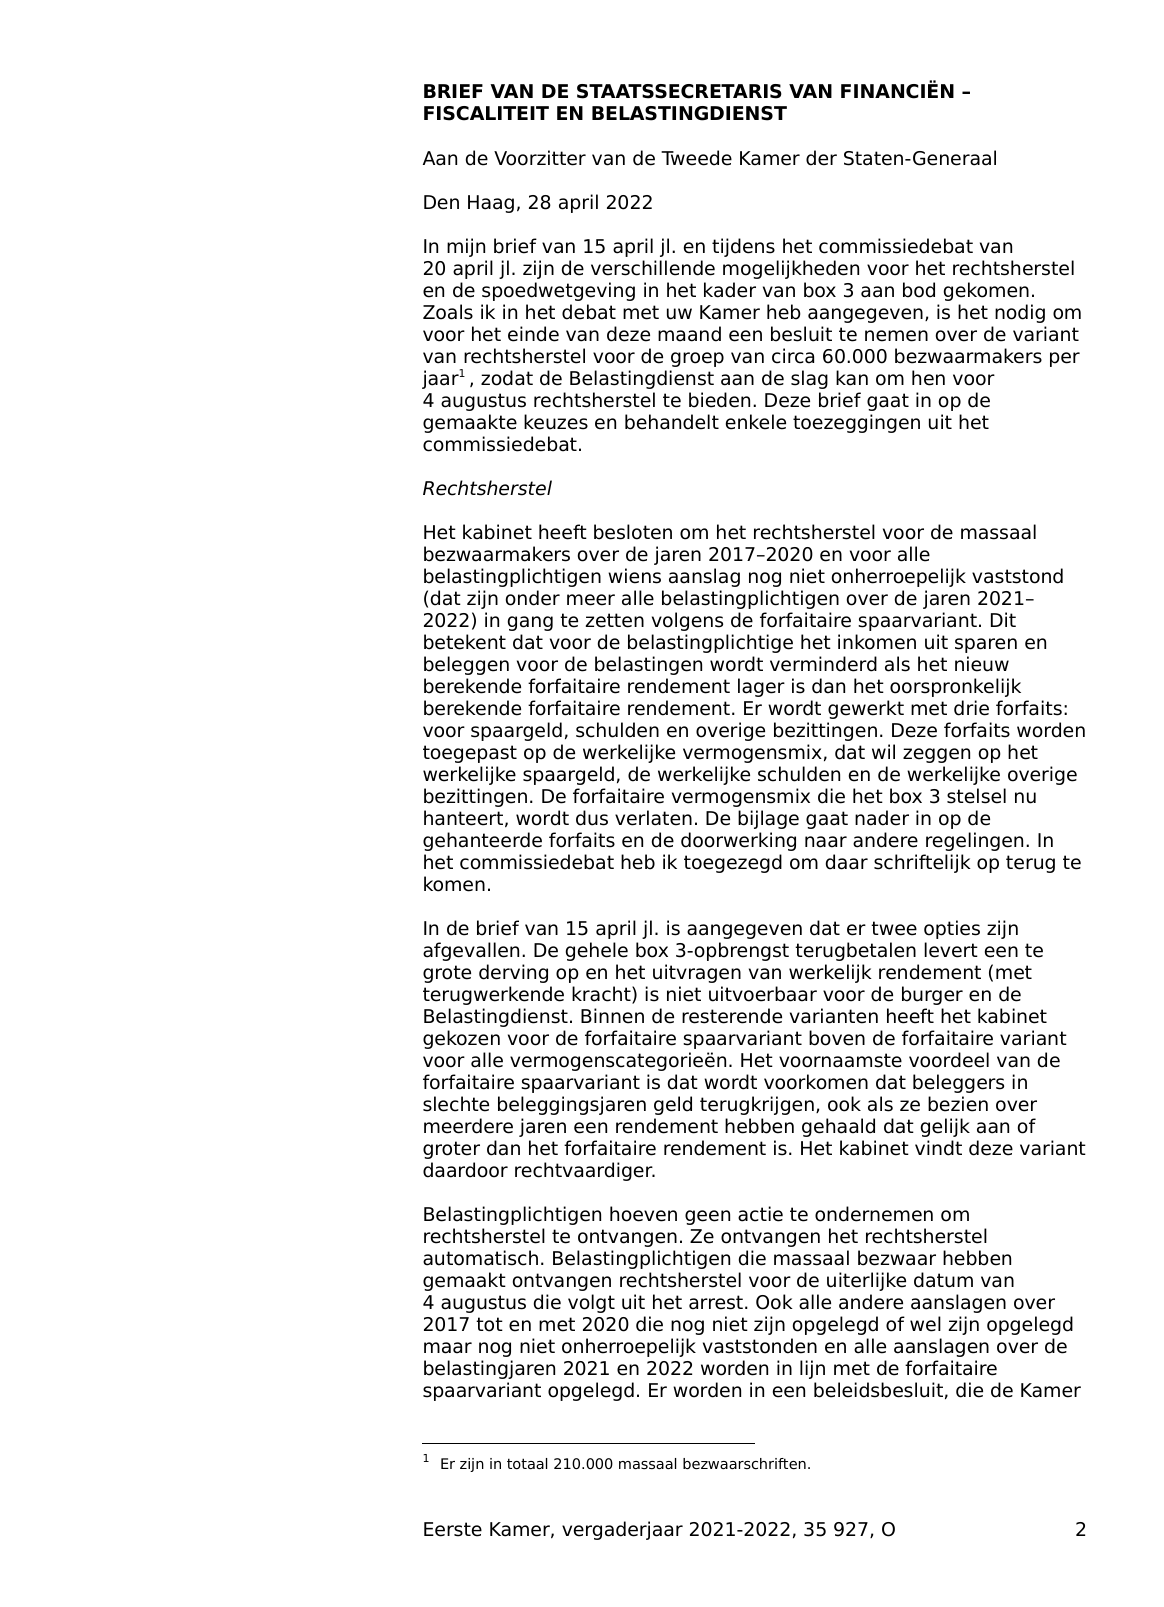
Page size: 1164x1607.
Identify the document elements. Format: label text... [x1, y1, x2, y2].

text Belastingplichtigen hoeven geen actie te ondernemen om rechtsherstel te ontvangen. Ze ontvangen het rechtsherstel automatisch. Belastingplichtigen die massaal bezwaar hebben gemaakt ontvangen rechtsherstel voor de uiterlijke datum van 4 augustus die volgt uit het arrest. Ook alle andere aanslagen over 2017 tot en met 2020 die nog niet zijn opgelegd of wel zijn opgelegd maar nog niet onherroepelijk vaststonden en alle aanslagen over de belastingjaren 2021 en 2022 worden in lijn met de forfaitaire spaarvariant opgelegd. Er worden in een beleidsbesluit, die de Kamer [422, 1204, 1087, 1401]
text Het kabinet heeft besloten om het rechtsherstel voor de massaal bezwaarmakers over de jaren 2017–2020 en voor alle belastingplichtigen wiens aanslag nog niet onherroepelijk vaststond (dat zijn onder meer alle belastingplichtigen over de jaren 2021–2022) in gang te zetten volgens de forfaitaire spaarvariant. Dit betekent dat voor de belastingplichtige het inkomen uit sparen en beleggen voor de belastingen wordt verminderd als het nieuw berekende forfaitaire rendement lager is dan het oorspronkelijk berekende forfaitaire rendement. Er wordt gewerkt met drie forfaits: voor spaargeld, schulden en overige bezittingen. Deze forfaits worden toegepast op de werkelijke vermogensmix, dat wil zeggen op het werkelijke spaargeld, de werkelijke schulden en de werkelijke overige bezittingen. De forfaitaire vermogensmix die het box 3 stelsel nu hanteert, wordt dus verlaten. De bijlage gaat nader in op de gehanteerde forfaits en de doorwerking naar andere regelingen. In het commissiedebat heb ik toegezegd om daar schriftelijk op terug te komen. [422, 522, 1087, 896]
text Aan de Voorzitter van de Tweede Kamer der Staten-Generaal [422, 147, 1087, 169]
text Er zijn in totaal 210.000 massaal bezwaarschriften. [422, 1452, 1087, 1474]
subtitle Rechtsherstel [422, 478, 1087, 500]
text Den Haag, 28 april 2022 [422, 192, 1087, 213]
subtitle BRIEF VAN DE STAATSSECRETARIS VAN FINANCIËN – FISCALITEIT EN BELASTINGDIENST [422, 81, 1087, 125]
text In de brief van 15 april jl. is aangegeven dat er twee opties zijn afgevallen. De gehele box 3-opbrengst terugbetalen levert een te grote derving op en het uitvragen van werkelijk rendement (met terugwerkende kracht) is niet uitvoerbaar voor de burger en de Belastingdienst. Binnen de resterende varianten heeft het kabinet gekozen voor de forfaitaire spaarvariant boven de forfaitaire variant voor alle vermogenscategorieën. Het voornaamste voordeel van de forfaitaire spaarvariant is dat wordt voorkomen dat beleggers in slechte beleggingsjaren geld terugkrijgen, ook als ze bezien over meerdere jaren een rendement hebben gehaald dat gelijk aan of groter dan het forfaitaire rendement is. Het kabinet vindt deze variant daardoor rechtvaardiger. [422, 918, 1087, 1181]
text In mijn brief van 15 april jl. en tijdens het commissiedebat van 20 april jl. zijn de verschillende mogelijkheden voor het rechtsherstel en de spoedwetgeving in het kader van box 3 aan bod gekomen. Zoals ik in het debat met uw Kamer heb aangegeven, is het nodig om voor het einde van deze maand een besluit te nemen over de variant van rechtsherstel voor de groep van circa 60.000 bezwaarmakers per jaar, zodat de Belastingdienst aan de slag kan om hen voor 4 augustus rechtsherstel te bieden. Deze brief gaat in op de gemaakte keuzes en behandelt enkele toezeggingen uit het commissiedebat. [422, 236, 1087, 456]
